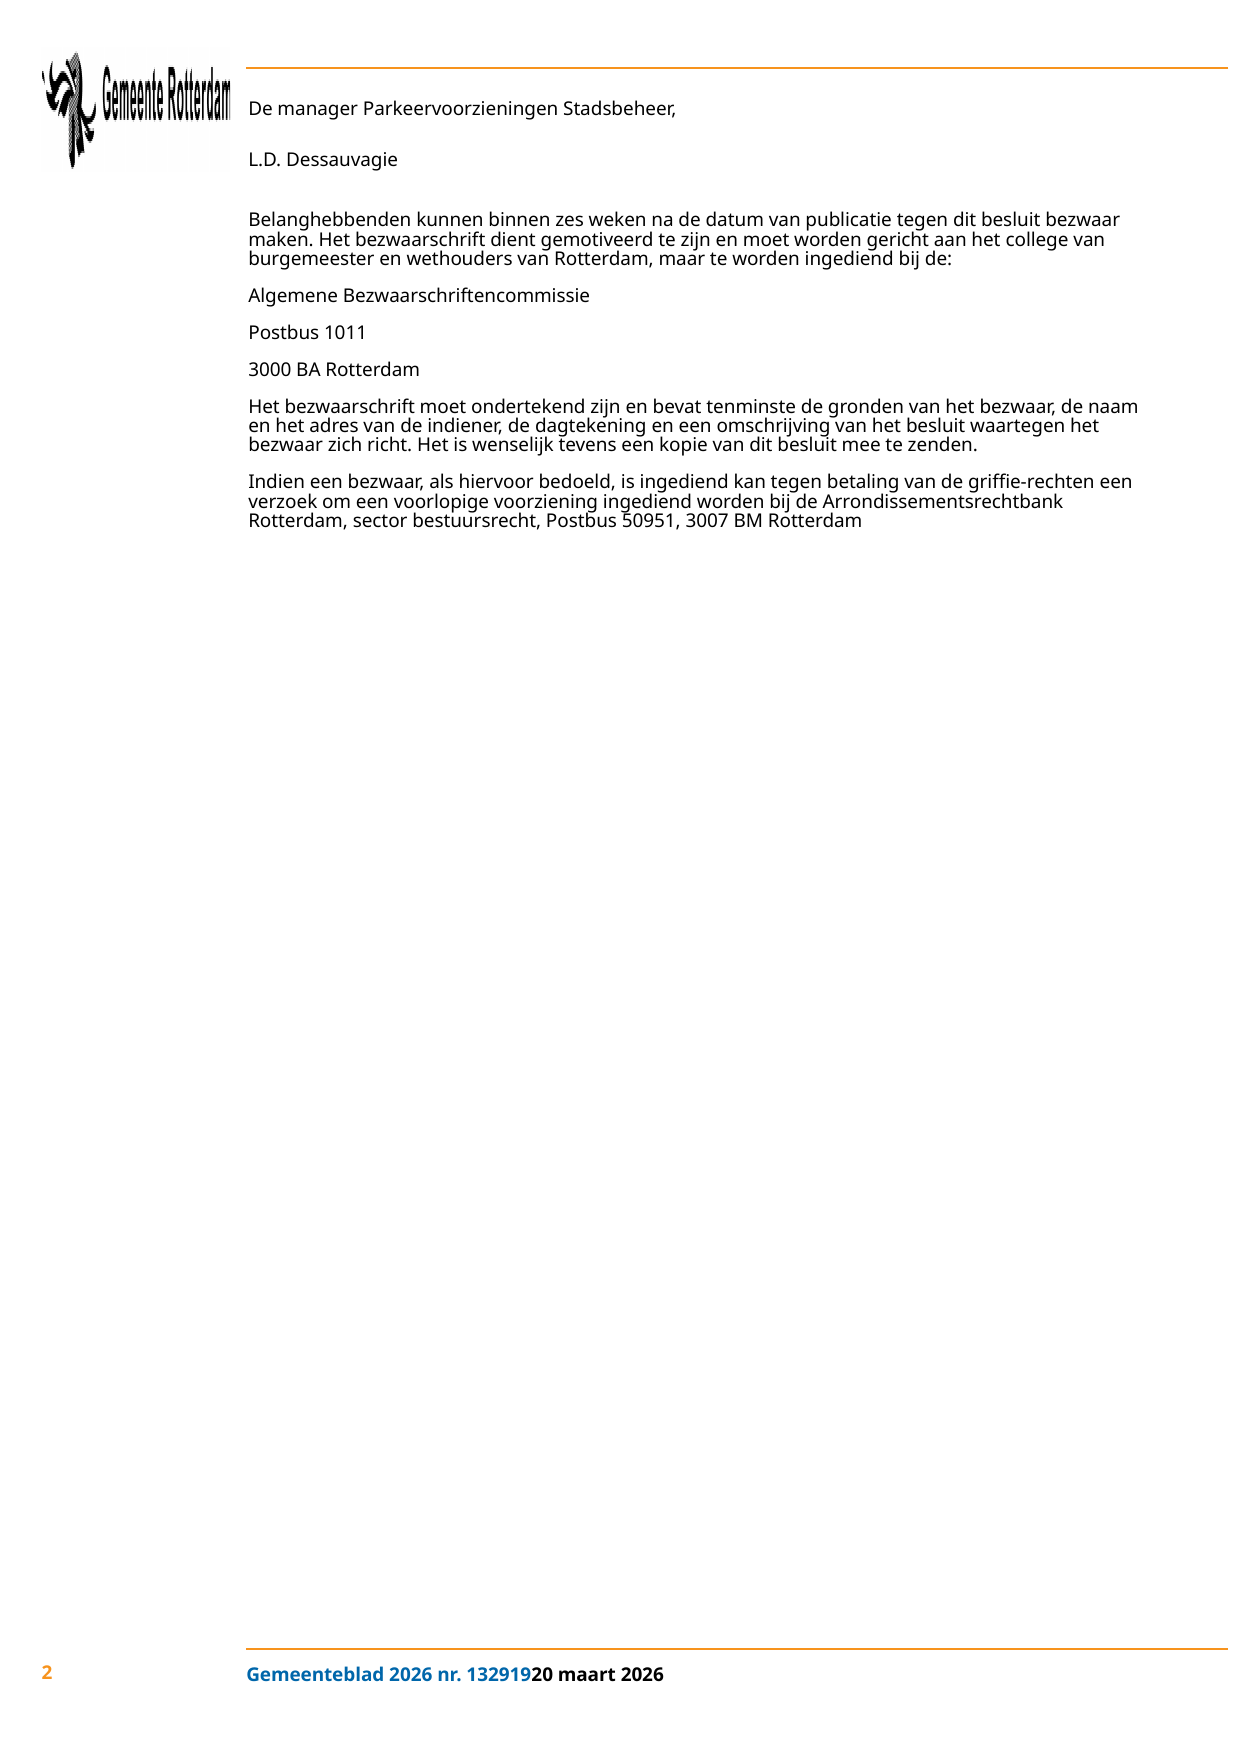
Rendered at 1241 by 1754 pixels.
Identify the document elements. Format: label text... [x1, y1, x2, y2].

text 3000 BA Rotterdam [248, 361, 1152, 380]
text Het bezwaarschrift moet ondertekend zijn en bevat tenminste de gronden van het bezwaar, de naam en het adres van de indiener, de dagtekening en een omschrijving van het besluit waartegen het bezwaar zich richt. Het is wenselijk tevens een kopie van dit besluit mee te zenden. [248, 398, 1152, 456]
text Belanghebbenden kunnen binnen zes weken na de datum van publicatie tegen dit besluit bezwaar maken. Het bezwaarschrift dient gemotiveerd te zijn en moet worden gericht aan het college van burgemeester en wethouders van Rotterdam, maar te worden ingediend bij de: [248, 211, 1152, 269]
text Postbus 1011 [248, 324, 1152, 343]
text Algemene Bezwaarschriftencommissie [248, 287, 1152, 306]
text Indien een bezwaar, als hiervoor bedoeld, is ingediend kan tegen betaling van de griffie-rechten een verzoek om een voorlopige voorziening ingediend worden bij de Arrondissementsrechtbank Rotterdam, sector bestuursrecht, Postbus 50951, 3007 BM Rotterdam [248, 473, 1152, 531]
text L.D. Dessauvagie [248, 146, 1152, 172]
text De manager Parkeervoorzieningen Stadsbeheer, [248, 95, 1152, 121]
picture [41, 47, 231, 172]
